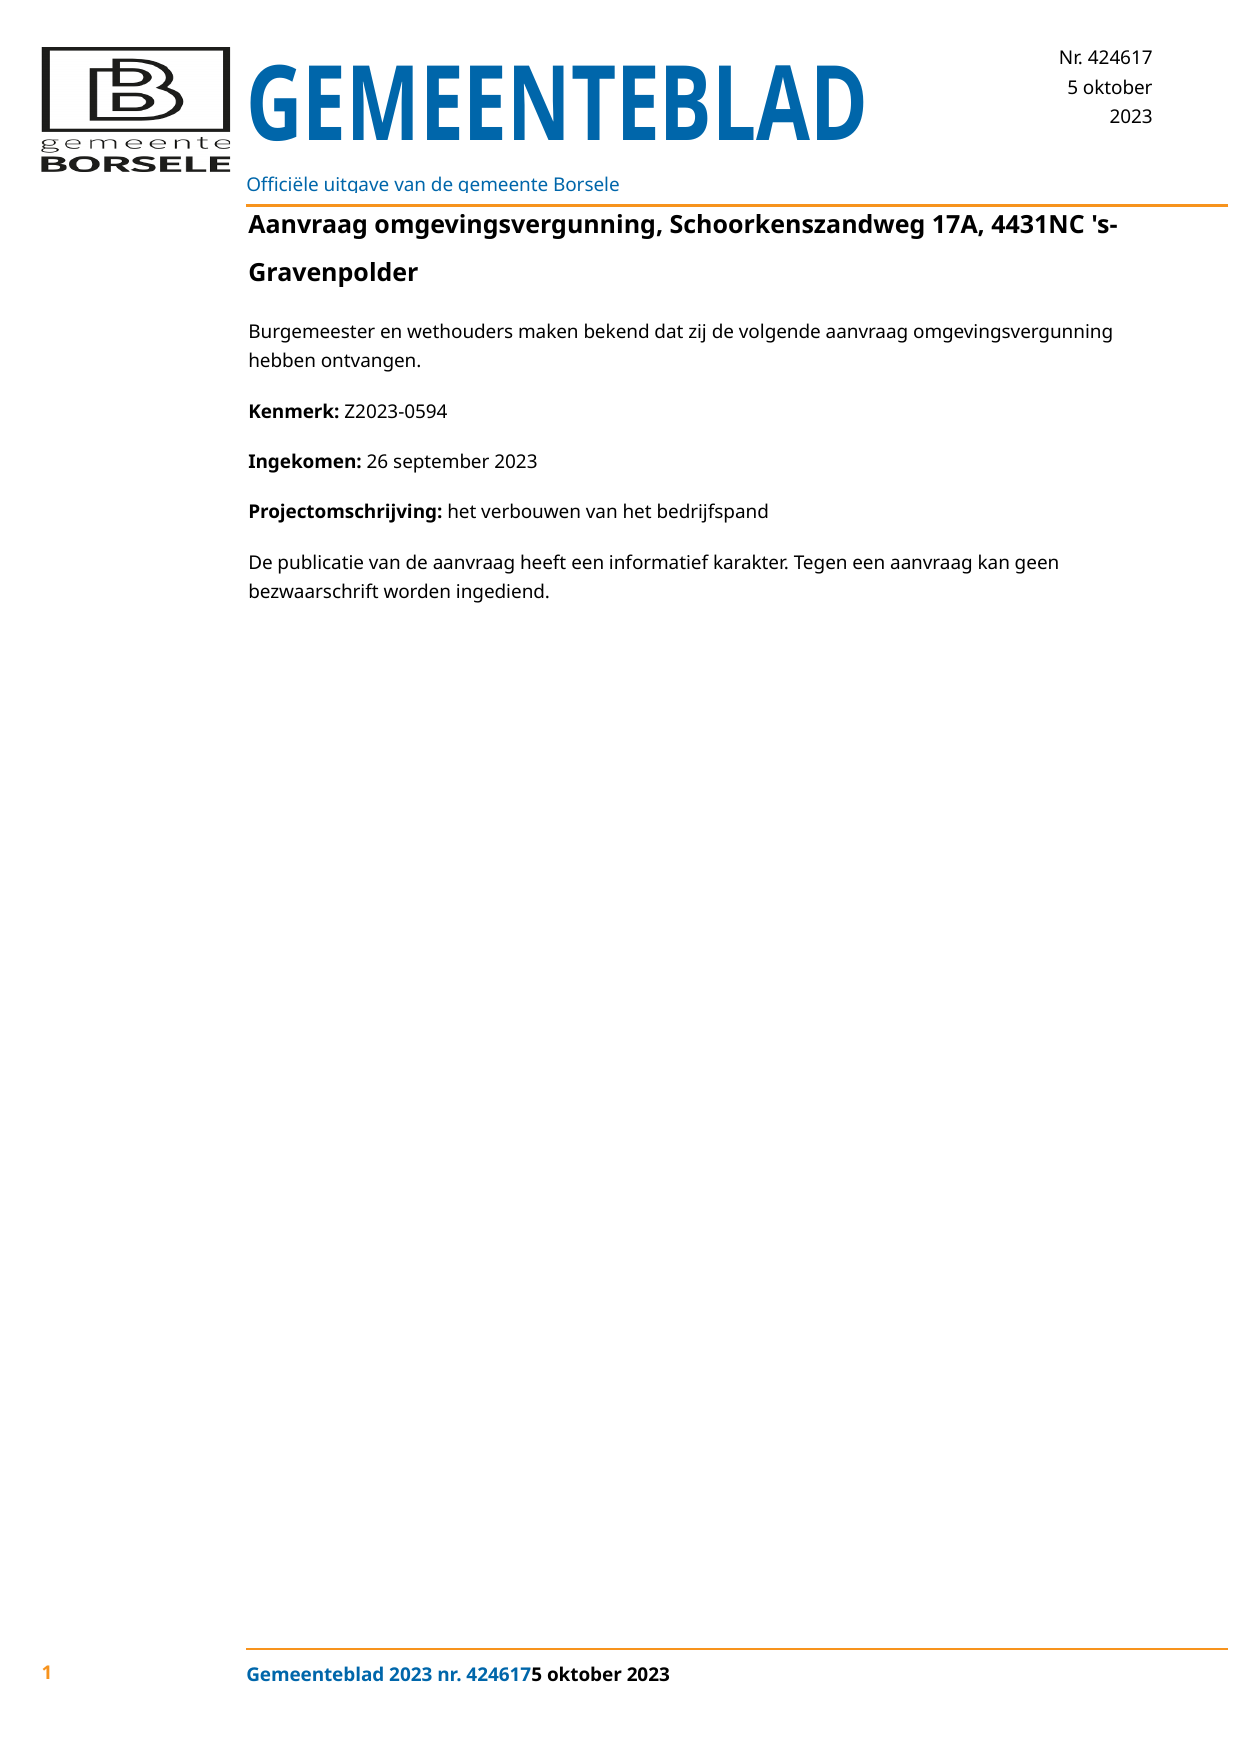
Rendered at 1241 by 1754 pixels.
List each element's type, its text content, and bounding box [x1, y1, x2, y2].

text Burgemeester en wethouders maken bekend dat zij de volgende aanvraag omgevingsvergunning hebben ontvangen. [248, 318, 1152, 373]
text Projectomschrijving: het verbouwen van het bedrijfspand [248, 499, 1152, 524]
text De publicatie van de aanvraag heeft een informatief karakter. Tegen een aanvraag kan geen bezwaarschrift worden ingediend. [248, 549, 1152, 604]
text Kenmerk: Z2023-0594 [248, 398, 1152, 424]
text Aanvraag omgevingsvergunning, Schoorkenszandweg 17A, 4431NC 's-Gravenpolder [248, 207, 1152, 288]
picture [41, 47, 231, 172]
text Ingekomen: 26 september 2023 [248, 448, 1152, 474]
